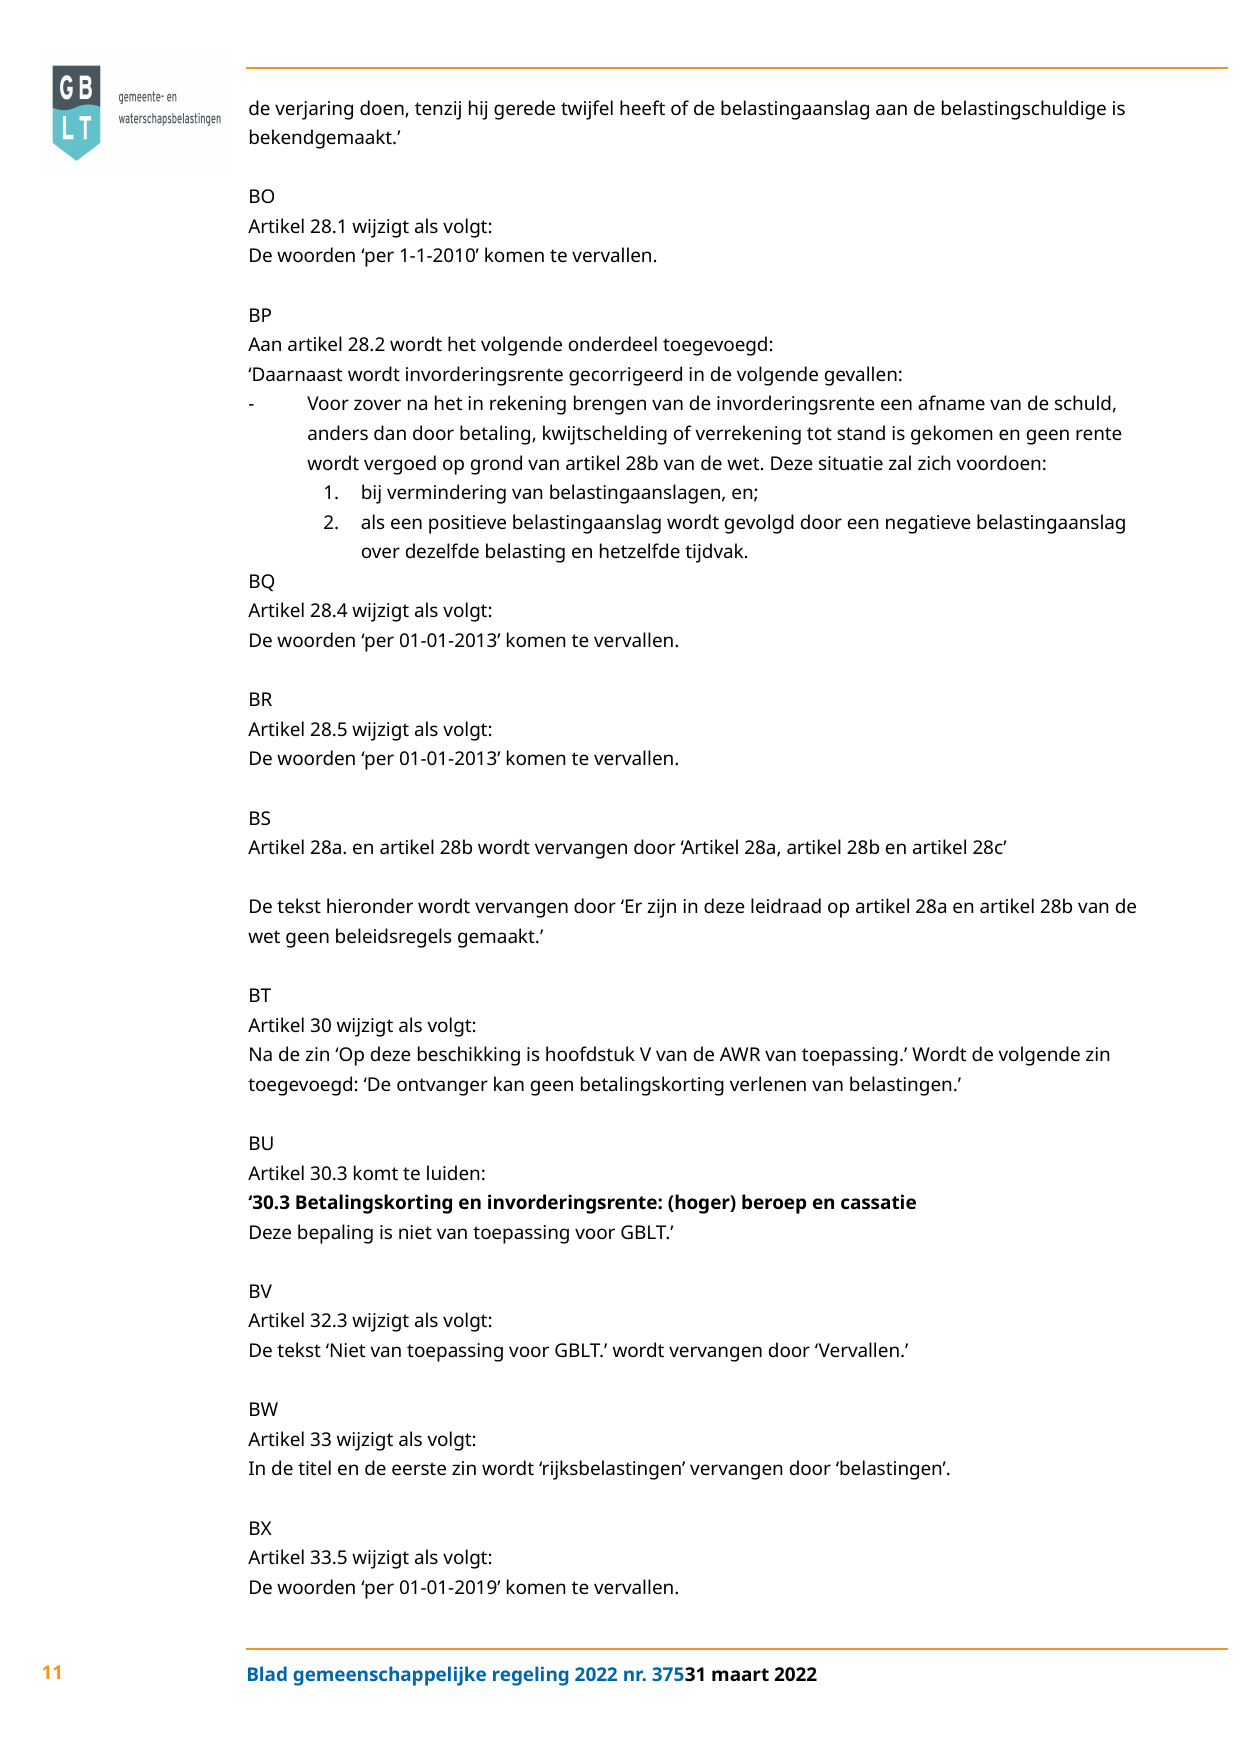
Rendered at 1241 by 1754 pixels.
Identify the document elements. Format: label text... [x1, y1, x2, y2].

text de verjaring doen, tenzij hij gerede twijfel heeft of de belastingaanslag aan de belastingschuldige is bekendgemaakt.’ [248, 95, 1152, 150]
text Artikel 28a. en artikel 28b wordt vervangen door ‘Artikel 28a, artikel 28b en artikel 28c’ [248, 834, 1152, 860]
text De tekst ‘Niet van toepassing voor GBLT.’ wordt vervangen door ‘Vervallen.’ [248, 1337, 1152, 1363]
text BP [248, 302, 1152, 328]
text BO [248, 183, 1152, 209]
list bij vermindering van belastingaanslagen, en; [323, 479, 1152, 505]
text ‘Daarnaast wordt invorderingsrente gecorrigeerd in de volgende gevallen: [248, 361, 1152, 387]
text Artikel 30 wijzigt als volgt: [248, 1012, 1152, 1038]
text BX [248, 1515, 1152, 1541]
list Voor zover na het in rekening brengen van de invorderingsrente een afname van de schuld, anders dan door betaling, kwijtschelding of verrekening tot stand is gekomen en geen rente wordt vergoed op grond van artikel 28b van de wet. Deze situatie zal zich voordoen: [248, 391, 1152, 476]
text BR [248, 686, 1152, 712]
text Artikel 32.3 wijzigt als volgt: [248, 1308, 1152, 1333]
text Na de zin ‘Op deze beschikking is hoofdstuk V van de AWR van toepassing.’ Wordt de volgende zin toegevoegd: ‘De ontvanger kan geen betalingskorting verlenen van belastingen.’ [248, 1041, 1152, 1097]
text Artikel 33 wijzigt als volgt: [248, 1426, 1152, 1452]
text Artikel 30.3 komt te luiden: [248, 1160, 1152, 1186]
text BV [248, 1278, 1152, 1304]
picture [41, 47, 231, 172]
text Artikel 28.1 wijzigt als volgt: [248, 213, 1152, 239]
text Artikel 33.5 wijzigt als volgt: [248, 1544, 1152, 1570]
text Artikel 28.4 wijzigt als volgt: [248, 598, 1152, 623]
text BS [248, 805, 1152, 831]
text De woorden ‘per 01-01-2019’ komen te vervallen. [248, 1574, 1152, 1600]
text Artikel 28.5 wijzigt als volgt: [248, 716, 1152, 742]
text BT [248, 982, 1152, 1008]
text De tekst hieronder wordt vervangen door ‘Er zijn in deze leidraad op artikel 28a en artikel 28b van de wet geen beleidsregels gemaakt.’ [248, 893, 1152, 949]
text In de titel en de eerste zin wordt ‘rijksbelastingen’ vervangen door ‘belastingen’. [248, 1456, 1152, 1481]
text De woorden ‘per 01-01-2013’ komen te vervallen. [248, 627, 1152, 653]
text BW [248, 1396, 1152, 1422]
text BU [248, 1130, 1152, 1156]
text ‘30.3 Betalingskorting en invorderingsrente: (hoger) beroep en cassatie [248, 1189, 1152, 1215]
text De woorden ‘per 1-1-2010’ komen te vervallen. [248, 243, 1152, 268]
text Aan artikel 28.2 wordt het volgende onderdeel toegevoegd: [248, 331, 1152, 357]
text Deze bepaling is niet van toepassing voor GBLT.’ [248, 1219, 1152, 1245]
text BQ [248, 568, 1152, 594]
text De woorden ‘per 01-01-2013’ komen te vervallen. [248, 746, 1152, 771]
list als een positieve belastingaanslag wordt gevolgd door een negatieve belastingaanslag over dezelfde belasting en hetzelfde tijdvak. [323, 509, 1152, 564]
